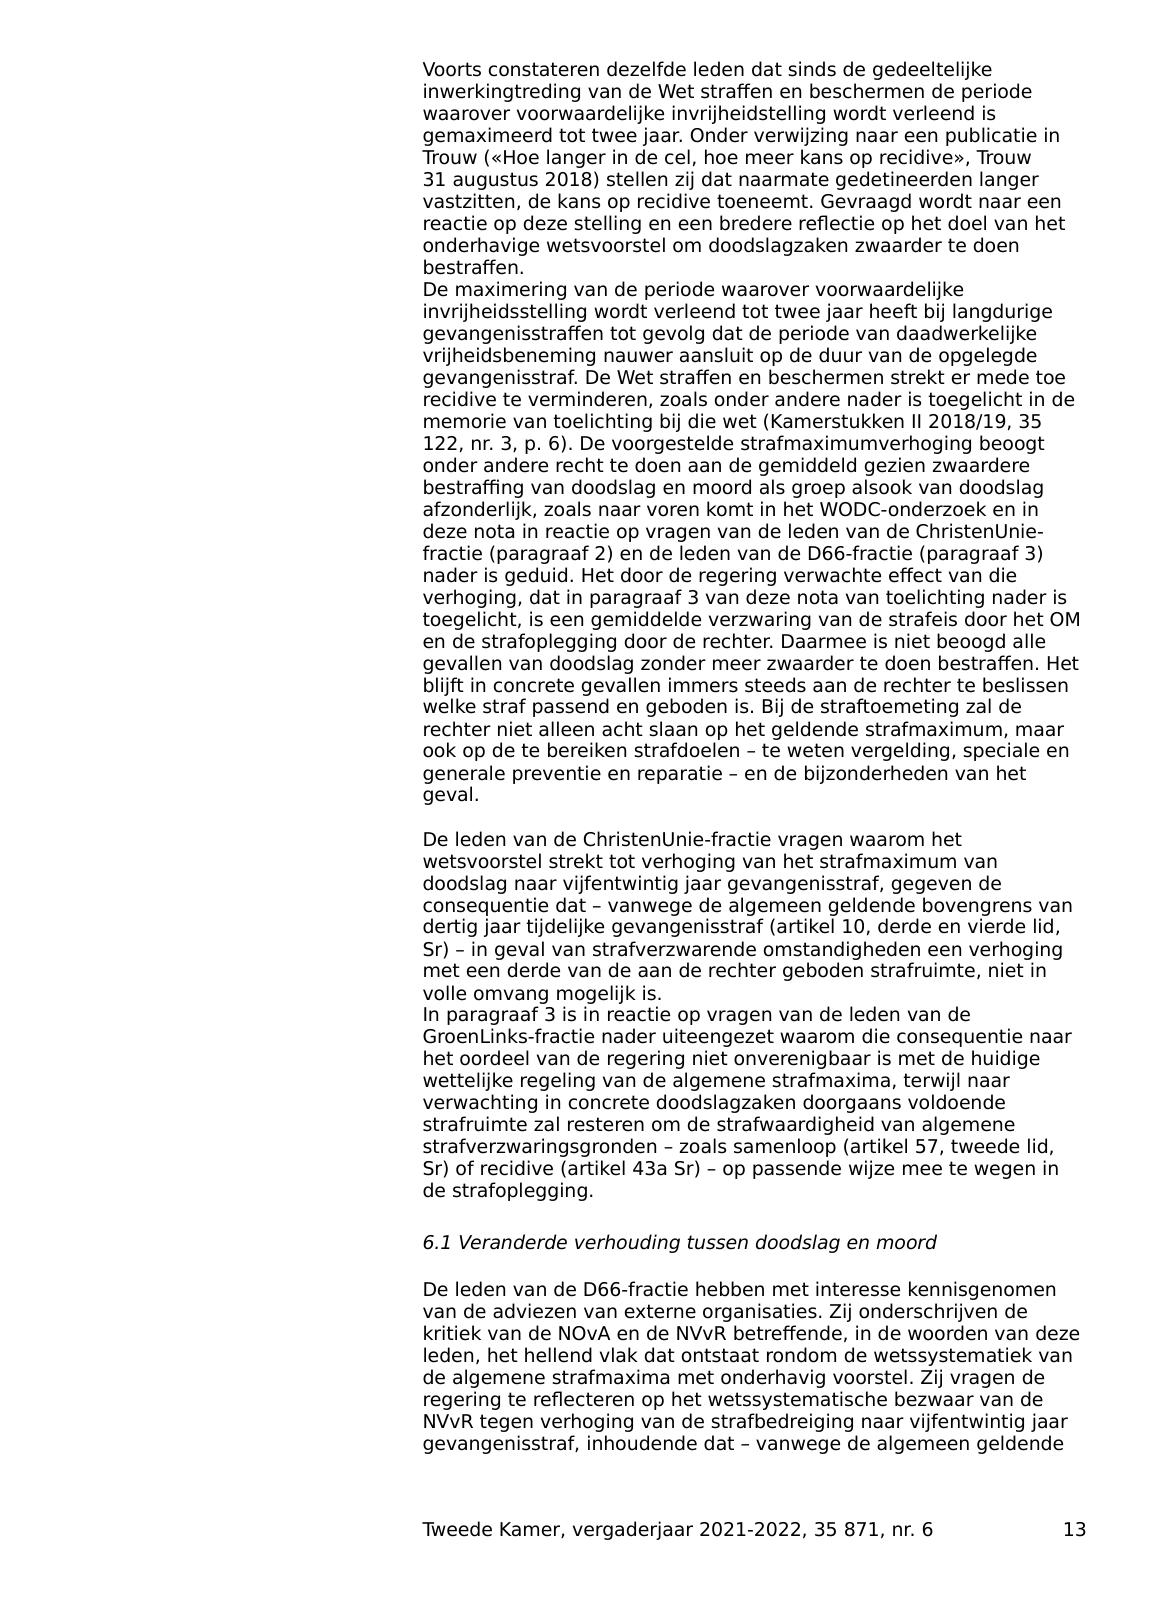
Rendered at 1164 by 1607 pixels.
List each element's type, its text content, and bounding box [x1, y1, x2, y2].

text Voorts constateren dezelfde leden dat sinds de gedeeltelijke inwerkingtreding van de Wet straffen en beschermen de periode waarover voorwaardelijke invrijheidstelling wordt verleend is gemaximeerd tot twee jaar. Onder verwijzing naar een publicatie in Trouw («Hoe langer in de cel, hoe meer kans op recidive», Trouw 31 augustus 2018) stellen zij dat naarmate gedetineerden langer vastzitten, de kans op recidive toeneemt. Gevraagd wordt naar een reactie op deze stelling en een bredere reflectie op het doel van het onderhavige wetsvoorstel om doodslagzaken zwaarder te doen bestraffen. [422, 59, 1087, 279]
text De maximering van de periode waarover voorwaardelijke invrijheidsstelling wordt verleend tot twee jaar heeft bij langdurige gevangenisstraffen tot gevolg dat de periode van daadwerkelijke vrijheidsbeneming nauwer aansluit op de duur van de opgelegde gevangenisstraf. De Wet straffen en beschermen strekt er mede toe recidive te verminderen, zoals onder andere nader is toegelicht in de memorie van toelichting bij die wet (Kamerstukken II 2018/19, 35 122, nr. 3, p. 6). De voorgestelde strafmaximumverhoging beoogt onder andere recht te doen aan de gemiddeld gezien zwaardere bestraffing van doodslag en moord als groep alsook van doodslag afzonderlijk, zoals naar voren komt in het WODC-onderzoek en in deze nota in reactie op vragen van de leden van de ChristenUnie-fractie (paragraaf 2) en de leden van de D66-fractie (paragraaf 3) nader is geduid. Het door de regering verwachte effect van die verhoging, dat in paragraaf 3 van deze nota van toelichting nader is toegelicht, is een gemiddelde verzwaring van de strafeis door het OM en de strafoplegging door de rechter. Daarmee is niet beoogd alle gevallen van doodslag zonder meer zwaarder te doen bestraffen. Het blijft in concrete gevallen immers steeds aan de rechter te beslissen welke straf passend en geboden is. Bij de straftoemeting zal de rechter niet alleen acht slaan op het geldende strafmaximum, maar ook op de te bereiken strafdoelen – te weten vergelding, speciale en generale preventie en reparatie – en de bijzonderheden van het geval. [422, 279, 1087, 806]
text De leden van de ChristenUnie-fractie vragen waarom het wetsvoorstel strekt tot verhoging van het strafmaximum van doodslag naar vijfentwintig jaar gevangenisstraf, gegeven de consequentie dat – vanwege de algemeen geldende bovengrens van dertig jaar tijdelijke gevangenisstraf (artikel 10, derde en vierde lid, Sr) – in geval van strafverzwarende omstandigheden een verhoging met een derde van de aan de rechter geboden strafruimte, niet in volle omvang mogelijk is. [422, 828, 1087, 1004]
subtitle 6.1 Veranderde verhouding tussen doodslag en moord [422, 1232, 1087, 1254]
text De leden van de D66-fractie hebben met interesse kennisgenomen van de adviezen van externe organisaties. Zij onderschrijven de kritiek van de NOvA en de NVvR betreffende, in de woorden van deze leden, het hellend vlak dat ontstaat rondom de wetssystematiek van de algemene strafmaxima met onderhavig voorstel. Zij vragen de regering te reflecteren op het wetssystematische bezwaar van de NVvR tegen verhoging van de strafbedreiging naar vijfentwintig jaar gevangenisstraf, inhoudende dat – vanwege de algemeen geldende [422, 1279, 1087, 1455]
text In paragraaf 3 is in reactie op vragen van de leden van de GroenLinks-fractie nader uiteengezet waarom die consequentie naar het oordeel van de regering niet onverenigbaar is met de huidige wettelijke regeling van de algemene strafmaxima, terwijl naar verwachting in concrete doodslagzaken doorgaans voldoende strafruimte zal resteren om de strafwaardigheid van algemene strafverzwaringsgronden – zoals samenloop (artikel 57, tweede lid, Sr) of recidive (artikel 43a Sr) – op passende wijze mee te wegen in de strafoplegging. [422, 1004, 1087, 1202]
